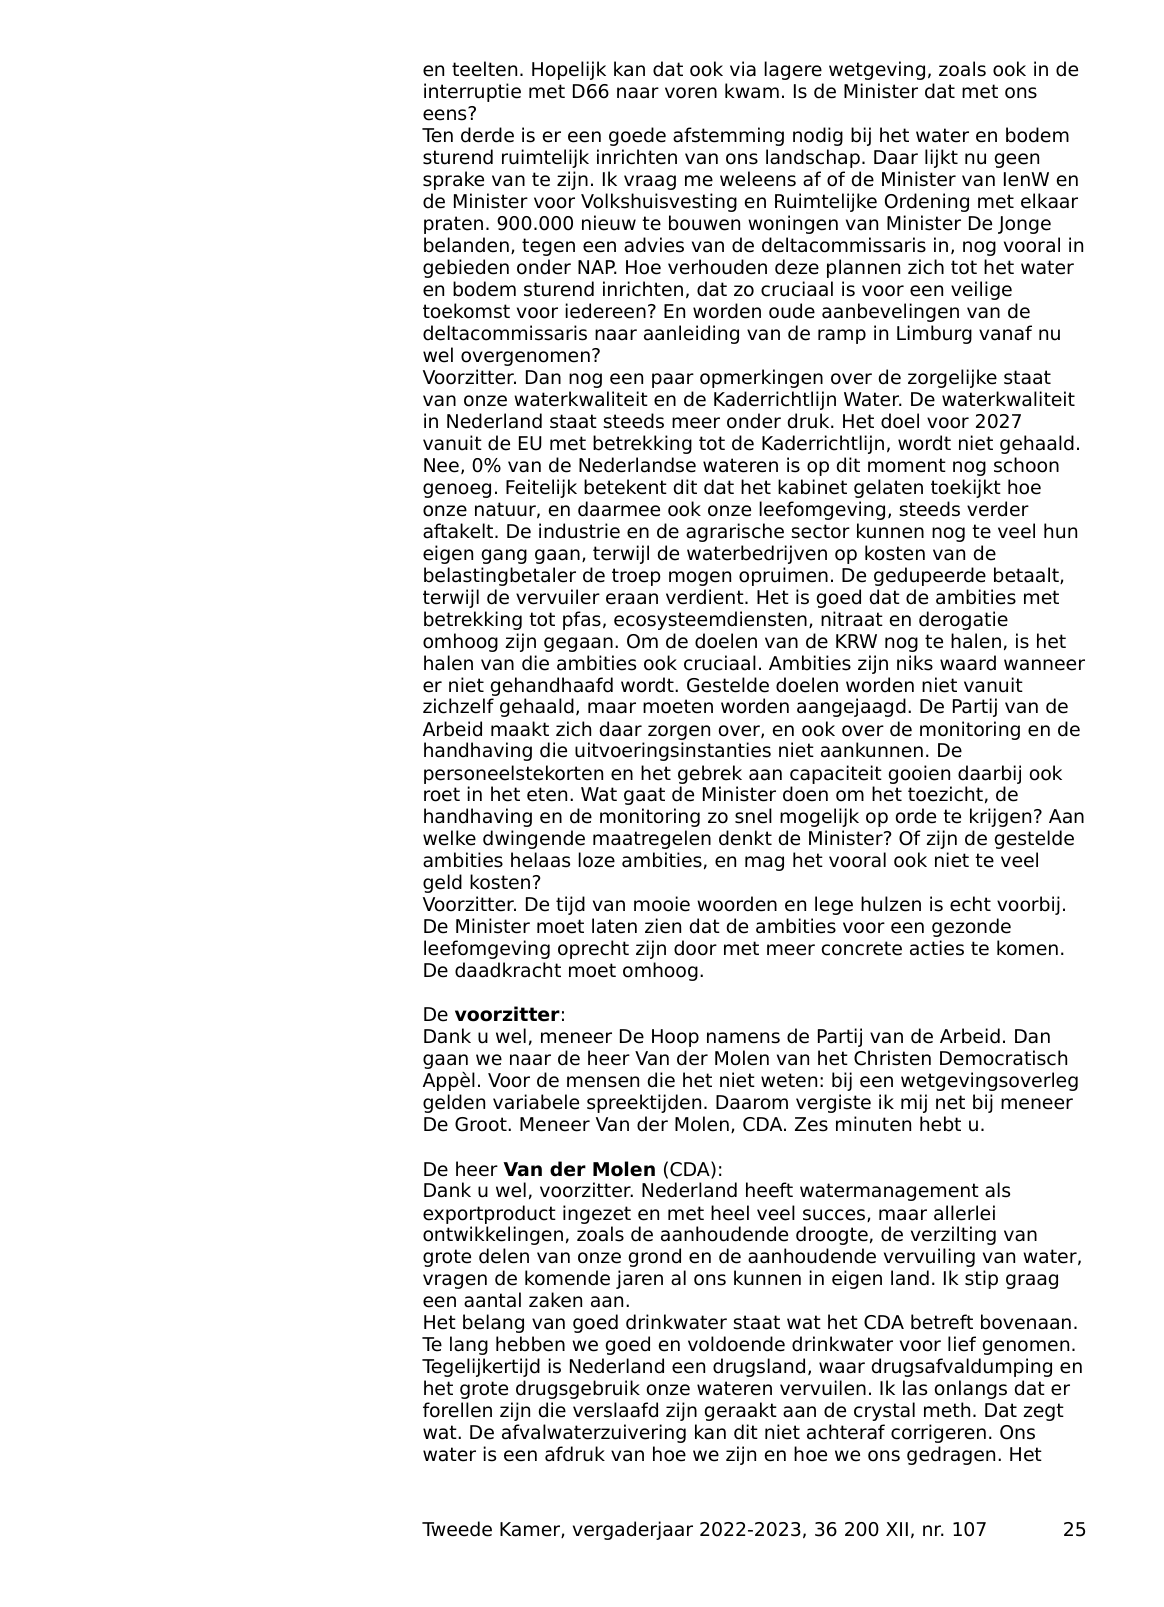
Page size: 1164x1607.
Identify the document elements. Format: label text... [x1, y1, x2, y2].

text De voorzitter: [422, 1004, 1087, 1026]
text Het belang van goed drinkwater staat wat het CDA betreft bovenaan. Te lang hebben we goed en voldoende drinkwater voor lief genomen. Tegelijkertijd is Nederland een drugsland, waar drugsafvaldumping en het grote drugsgebruik onze wateren vervuilen. Ik las onlangs dat er forellen zijn die verslaafd zijn geraakt aan de crystal meth. Dat zegt wat. De afvalwaterzuivering kan dit niet achteraf corrigeren. Ons water is een afdruk van hoe we zijn en hoe we ons gedragen. Het [422, 1312, 1087, 1466]
text Ten derde is er een goede afstemming nodig bij het water en bodem sturend ruimtelijk inrichten van ons landschap. Daar lijkt nu geen sprake van te zijn. Ik vraag me weleens af of de Minister van IenW en de Minister voor Volkshuisvesting en Ruimtelijke Ordening met elkaar praten. 900.000 nieuw te bouwen woningen van Minister De Jonge belanden, tegen een advies van de deltacommissaris in, nog vooral in gebieden onder NAP. Hoe verhouden deze plannen zich tot het water en bodem sturend inrichten, dat zo cruciaal is voor een veilige toekomst voor iedereen? En worden oude aanbevelingen van de deltacommissaris naar aanleiding van de ramp in Limburg vanaf nu wel overgenomen? [422, 125, 1087, 367]
text Dank u wel, voorzitter. Nederland heeft watermanagement als exportproduct ingezet en met heel veel succes, maar allerlei ontwikkelingen, zoals de aanhoudende droogte, de verzilting van grote delen van onze grond en de aanhoudende vervuiling van water, vragen de komende jaren al ons kunnen in eigen land. Ik stip graag een aantal zaken aan. [422, 1180, 1087, 1312]
text Dank u wel, meneer De Hoop namens de Partij van de Arbeid. Dan gaan we naar de heer Van der Molen van het Christen Democratisch Appèl. Voor de mensen die het niet weten: bij een wetgevingsoverleg gelden variabele spreektijden. Daarom vergiste ik mij net bij meneer De Groot. Meneer Van der Molen, CDA. Zes minuten hebt u. [422, 1026, 1087, 1136]
text De heer Van der Molen (CDA): [422, 1158, 1087, 1180]
text en teelten. Hopelijk kan dat ook via lagere wetgeving, zoals ook in de interruptie met D66 naar voren kwam. Is de Minister dat met ons eens? [422, 59, 1087, 125]
text Voorzitter. De tijd van mooie woorden en lege hulzen is echt voorbij. De Minister moet laten zien dat de ambities voor een gezonde leefomgeving oprecht zijn door met meer concrete acties te komen. De daadkracht moet omhoog. [422, 894, 1087, 982]
text Voorzitter. Dan nog een paar opmerkingen over de zorgelijke staat van onze waterkwaliteit en de Kaderrichtlijn Water. De waterkwaliteit in Nederland staat steeds meer onder druk. Het doel voor 2027 vanuit de EU met betrekking tot de Kaderrichtlijn, wordt niet gehaald. Nee, 0% van de Nederlandse wateren is op dit moment nog schoon genoeg. Feitelijk betekent dit dat het kabinet gelaten toekijkt hoe onze natuur, en daarmee ook onze leefomgeving, steeds verder aftakelt. De industrie en de agrarische sector kunnen nog te veel hun eigen gang gaan, terwijl de waterbedrijven op kosten van de belastingbetaler de troep mogen opruimen. De gedupeerde betaalt, terwijl de vervuiler eraan verdient. Het is goed dat de ambities met betrekking tot pfas, ecosysteemdiensten, nitraat en derogatie omhoog zijn gegaan. Om de doelen van de KRW nog te halen, is het halen van die ambities ook cruciaal. Ambities zijn niks waard wanneer er niet gehandhaafd wordt. Gestelde doelen worden niet vanuit zichzelf gehaald, maar moeten worden aangejaagd. De Partij van de Arbeid maakt zich daar zorgen over, en ook over de monitoring en de handhaving die uitvoeringsinstanties niet aankunnen. De personeelstekorten en het gebrek aan capaciteit gooien daarbij ook roet in het eten. Wat gaat de Minister doen om het toezicht, de handhaving en de monitoring zo snel mogelijk op orde te krijgen? Aan welke dwingende maatregelen denkt de Minister? Of zijn de gestelde ambities helaas loze ambities, en mag het vooral ook niet te veel geld kosten? [422, 367, 1087, 894]
